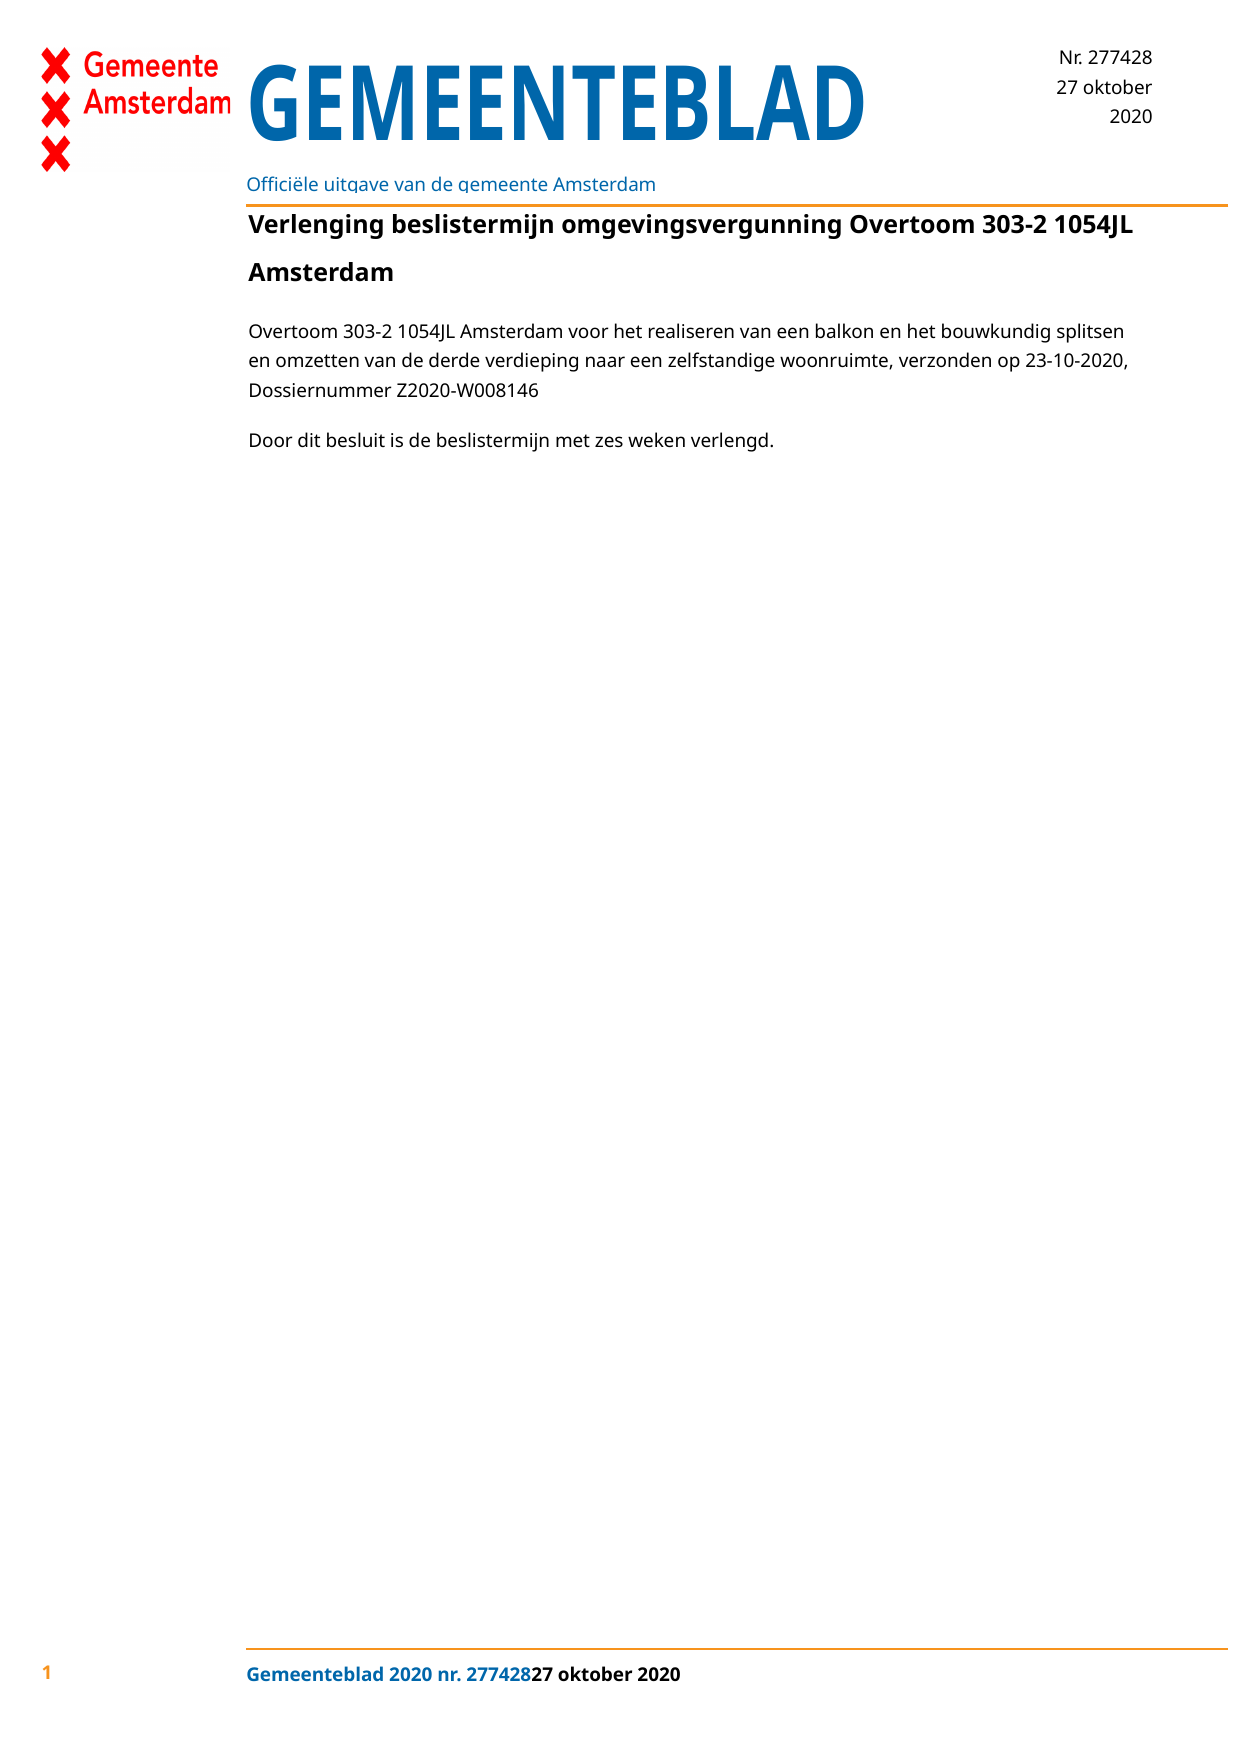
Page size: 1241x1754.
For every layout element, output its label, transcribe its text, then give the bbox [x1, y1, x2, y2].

text Overtoom 303-2 1054JL Amsterdam voor het realiseren van een balkon en het bouwkundig splitsen en omzetten van de derde verdieping naar een zelfstandige woonruimte, verzonden op 23-10-2020, Dossiernummer Z2020-W008146 [248, 318, 1152, 403]
text Verlenging beslistermijn omgevingsvergunning Overtoom 303-2 1054JL Amsterdam [248, 207, 1152, 288]
text Door dit besluit is de beslistermijn met zes weken verlengd. [248, 427, 1152, 453]
picture [41, 47, 231, 172]
